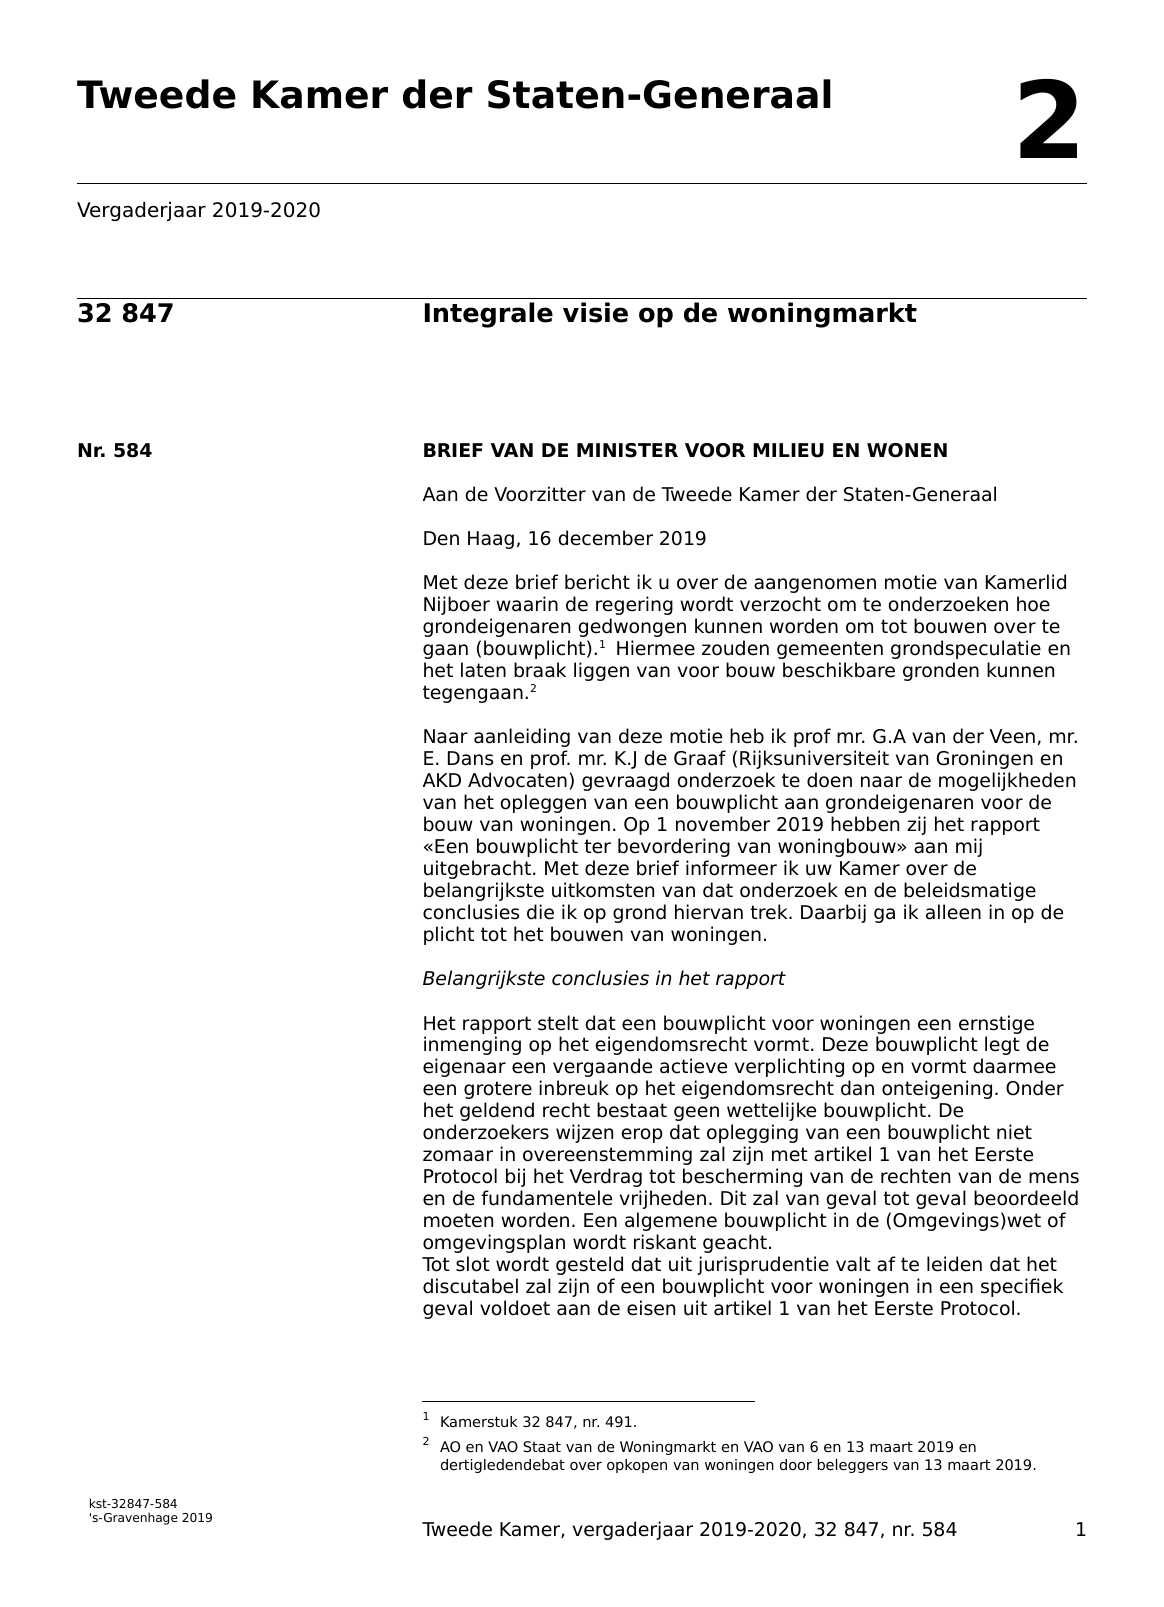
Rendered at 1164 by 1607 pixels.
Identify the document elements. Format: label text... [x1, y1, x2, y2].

text kst-32847-584 [88, 1497, 323, 1511]
text Met deze brief bericht ik u over de aangenomen motie van Kamerlid Nijboer waarin de regering wordt verzocht om te onderzoeken hoe grondeigenaren gedwongen kunnen worden om tot bouwen over te gaan (bouwplicht). Hiermee zouden gemeenten grondspeculatie en het laten braak liggen van voor bouw beschikbare gronden kunnen tegengaan. [422, 572, 1087, 704]
text AO en VAO Staat van de Woningmarkt en VAO van 6 en 13 maart 2019 en dertigledendebat over opkopen van woningen door beleggers van 13 maart 2019. [422, 1435, 1087, 1474]
table_header 2 [886, 59, 1087, 183]
table_cell Vergaderjaar 2019-2020 [77, 184, 1087, 298]
text Het rapport stelt dat een bouwplicht voor woningen een ernstige inmenging op het eigendomsrecht vormt. Deze bouwplicht legt de eigenaar een vergaande actieve verplichting op en vormt daarmee een grotere inbreuk op het eigendomsrecht dan onteigening. Onder het geldend recht bestaat geen wettelijke bouwplicht. De onderzoekers wijzen erop dat oplegging van een bouwplicht niet zomaar in overeenstemming zal zijn met artikel 1 van het Eerste Protocol bij het Verdrag tot bescherming van de rechten van de mens en de fundamentele vrijheden. Dit zal van geval tot geval beoordeeld moeten worden. Een algemene bouwplicht in de (Omgevings)wet of omgevingsplan wordt riskant geacht. [422, 1012, 1087, 1254]
text Den Haag, 16 december 2019 [422, 528, 1087, 550]
text Naar aanleiding van deze motie heb ik prof mr. G.A van der Veen, mr. E. Dans en prof. mr. K.J de Graaf (Rijksuniversiteit van Groningen en AKD Advocaten) gevraagd onderzoek te doen naar de mogelijkheden van het opleggen van een bouwplicht aan grondeigenaren voor de bouw van woningen. Op 1 november 2019 hebben zij het rapport «Een bouwplicht ter bevordering van woningbouw» aan mij uitgebracht. Met deze brief informeer ik uw Kamer over de belangrijkste uitkomsten van dat onderzoek en de beleidsmatige conclusies die ik op grond hiervan trek. Daarbij ga ik alleen in op de plicht tot het bouwen van woningen. [422, 726, 1087, 946]
text Aan de Voorzitter van de Tweede Kamer der Staten-Generaal [422, 484, 1087, 506]
text Tot slot wordt gesteld dat uit jurisprudentie valt af te leiden dat het discutabel zal zijn of een bouwplicht voor woningen in een specifiek geval voldoet aan de eisen uit artikel 1 van het Eerste Protocol. [422, 1254, 1087, 1320]
text Kamerstuk 32 847, nr. 491. [422, 1410, 1087, 1432]
subtitle 32 847 Integrale visie op de woningmarkt [77, 299, 1087, 329]
subtitle Belangrijkste conclusies in het rapport [422, 968, 1087, 990]
text 's-Gravenhage 2019 [88, 1511, 323, 1525]
subtitle Nr. 584 BRIEF VAN DE MINISTER VOOR MILIEU EN WONEN [77, 440, 1087, 462]
table_header Tweede Kamer der Staten-Generaal [77, 59, 886, 183]
